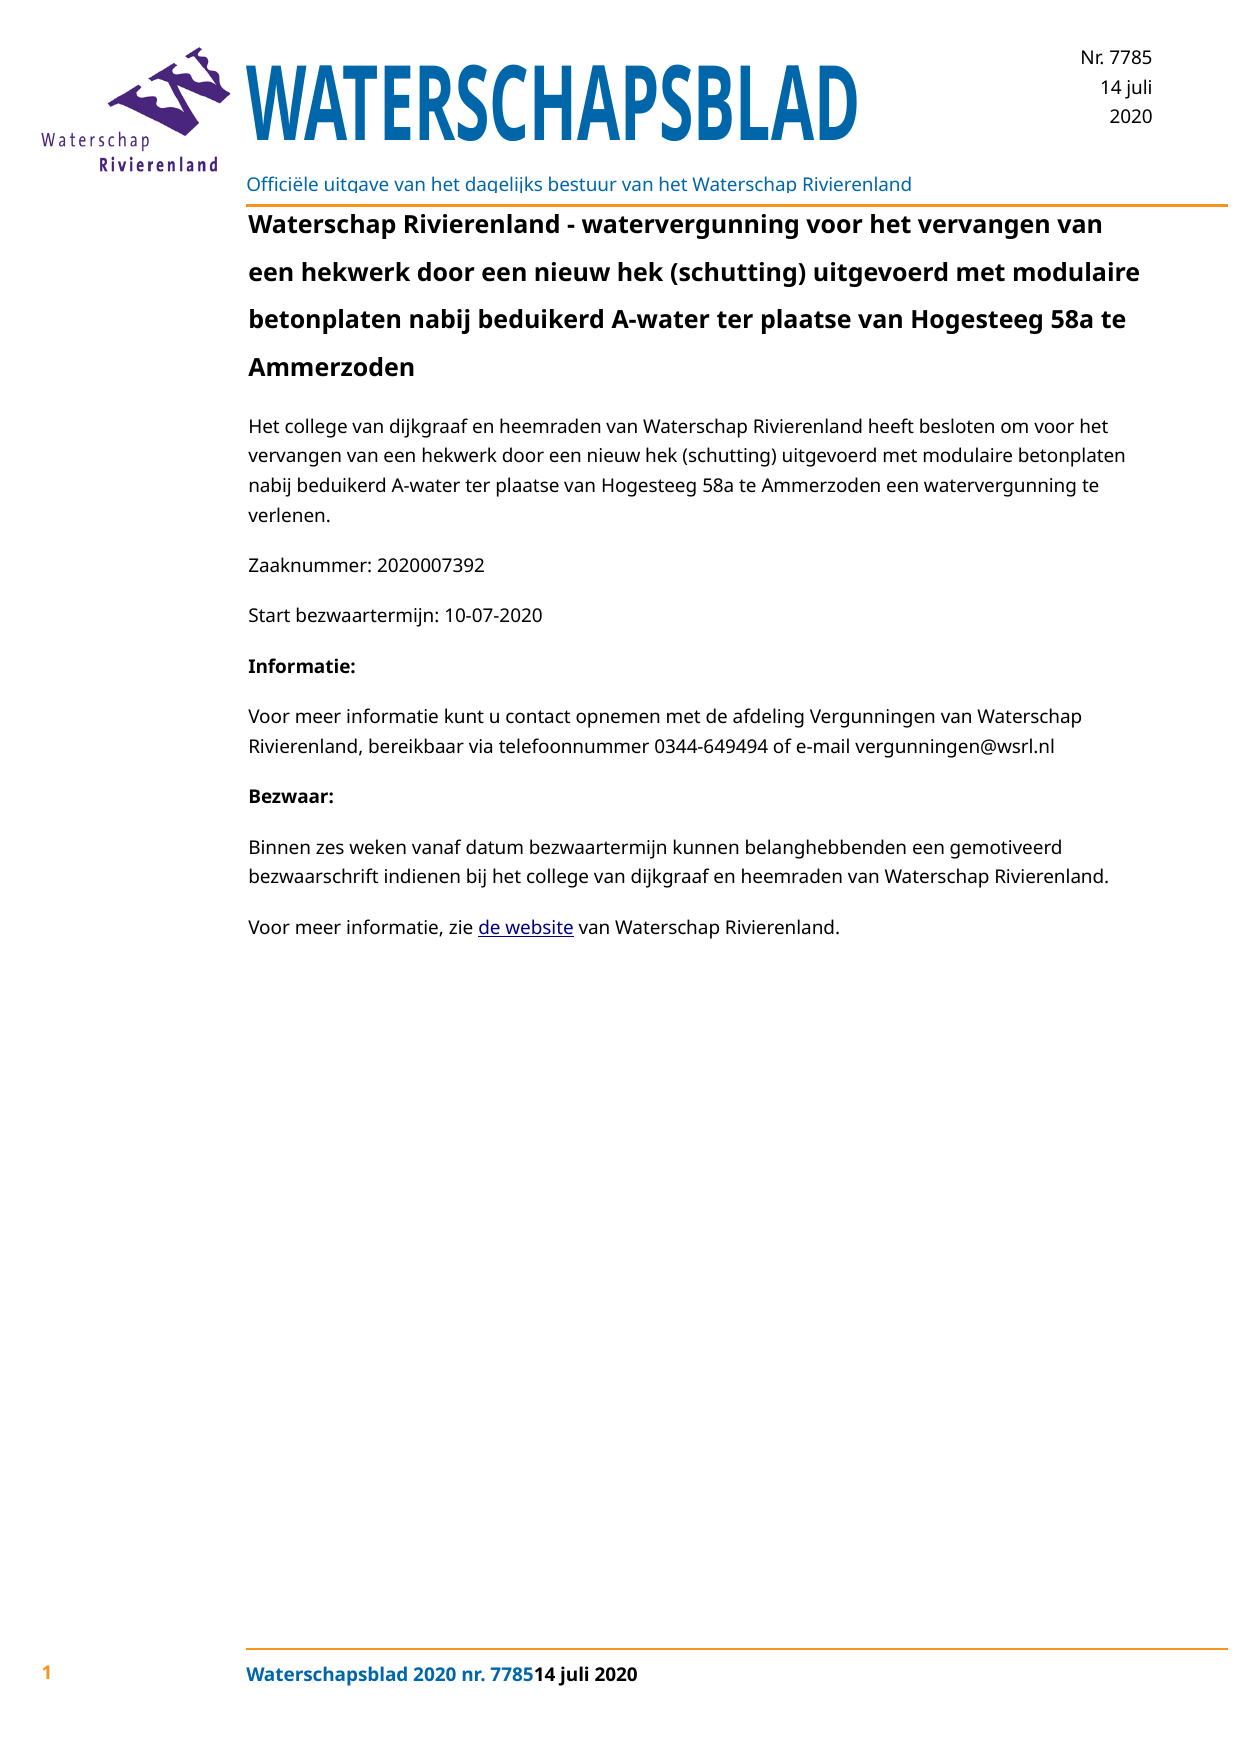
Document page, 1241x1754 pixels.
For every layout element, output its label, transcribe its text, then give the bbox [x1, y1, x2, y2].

text Bezwaar: [248, 783, 1152, 809]
text Waterschap Rivierenland - watervergunning voor het vervangen van een hekwerk door een nieuw hek (schutting) uitgevoerd met modulaire betonplaten nabij beduikerd A-water ter plaatse van Hogesteeg 58a te Ammerzoden [248, 207, 1152, 384]
text Binnen zes weken vanaf datum bezwaartermijn kunnen belanghebbenden een gemotiveerd bezwaarschrift indienen bij het college van dijkgraaf en heemraden van Waterschap Rivierenland. [248, 834, 1152, 889]
picture [41, 47, 231, 172]
text Zaaknummer: 2020007392 [248, 552, 1152, 578]
text Het college van dijkgraaf en heemraden van Waterschap Rivierenland heeft besloten om voor het vervangen van een hekwerk door een nieuw hek (schutting) uitgevoerd met modulaire betonplaten nabij beduikerd A-water ter plaatse van Hogesteeg 58a te Ammerzoden een watervergunning te verlenen. [248, 413, 1152, 528]
text Voor meer informatie kunt u contact opnemen met de afdeling Vergunningen van Waterschap Rivierenland, bereikbaar via telefoonnummer 0344-649494 of e-mail vergunningen@wsrl.nl [248, 703, 1152, 759]
text Voor meer informatie, zie de website van Waterschap Rivierenland. [248, 914, 1152, 940]
text Start bezwaartermijn: 10-07-2020 [248, 603, 1152, 628]
text Informatie: [248, 653, 1152, 679]
